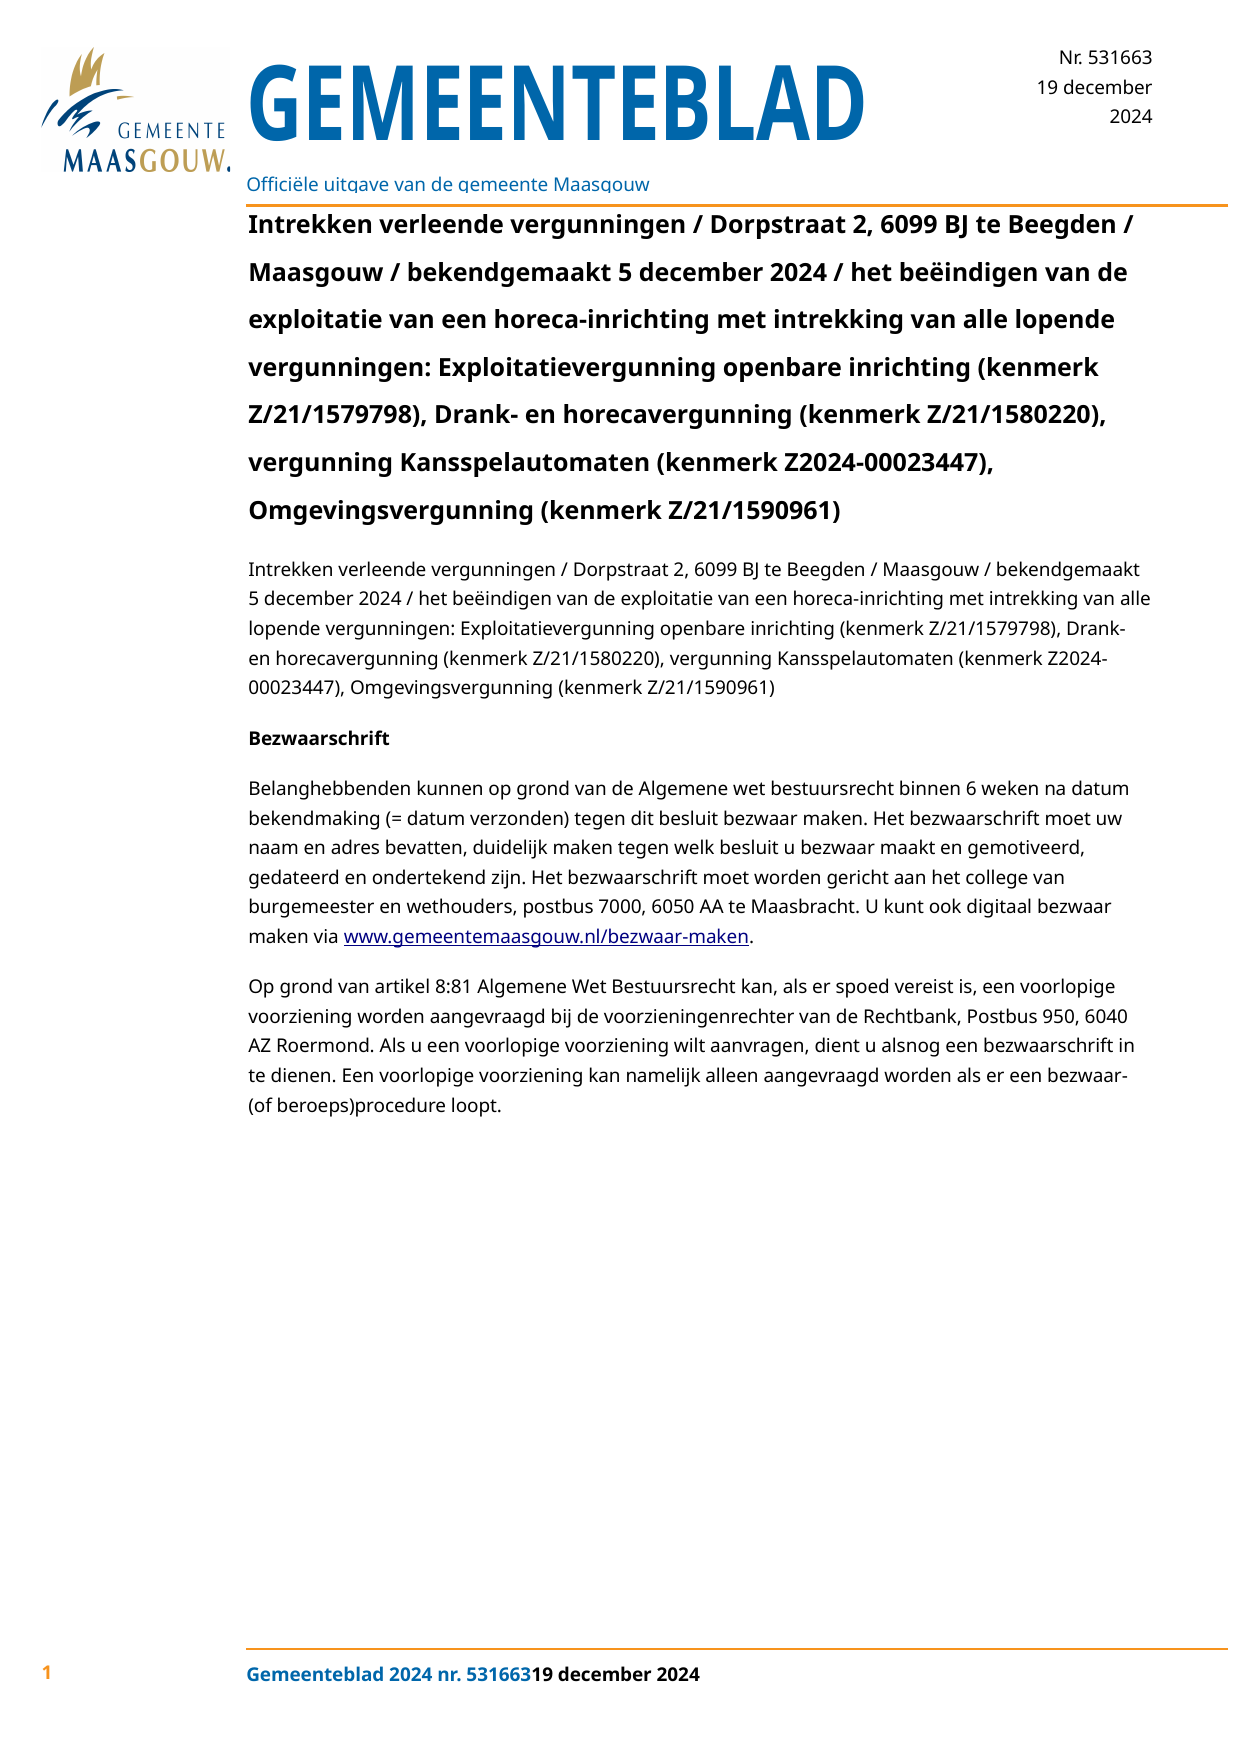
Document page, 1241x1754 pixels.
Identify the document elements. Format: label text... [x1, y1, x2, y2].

text Belanghebbenden kunnen op grond van de Algemene wet bestuursrecht binnen 6 weken na datum bekendmaking (= datum verzonden) tegen dit besluit bezwaar maken. Het bezwaarschrift moet uw naam en adres bevatten, duidelijk maken tegen welk besluit u bezwaar maakt en gemotiveerd, gedateerd en ondertekend zijn. Het bezwaarschrift moet worden gericht aan het college van burgemeester en wethouders, postbus 7000, 6050 AA te Maasbracht. U kunt ook digitaal bezwaar maken via www.gemeentemaasgouw.nl/bezwaar-maken. [248, 775, 1152, 949]
picture [41, 47, 231, 172]
text Intrekken verleende vergunningen / Dorpstraat 2, 6099 BJ te Beegden / Maasgouw / bekendgemaakt 5 december 2024 / het beëindigen van de exploitatie van een horeca-inrichting met intrekking van alle lopende vergunningen: Exploitatievergunning openbare inrichting (kenmerk Z/21/1579798), Drank- en horecavergunning (kenmerk Z/21/1580220), vergunning Kansspelautomaten (kenmerk Z2024-00023447), Omgevingsvergunning (kenmerk Z/21/1590961) [248, 556, 1152, 700]
text Op grond van artikel 8:81 Algemene Wet Bestuursrecht kan, als er spoed vereist is, een voorlopige voorziening worden aangevraagd bij de voorzieningenrechter van de Rechtbank, Postbus 950, 6040 AZ Roermond. Als u een voorlopige voorziening wilt aanvragen, dient u alsnog een bezwaarschrift in te dienen. Een voorlopige voorziening kan namelijk alleen aangevraagd worden als er een bezwaar- (of beroeps)procedure loopt. [248, 973, 1152, 1117]
text Bezwaarschrift [248, 725, 1152, 750]
text Intrekken verleende vergunningen / Dorpstraat 2, 6099 BJ te Beegden / Maasgouw / bekendgemaakt 5 december 2024 / het beëindigen van de exploitatie van een horeca-inrichting met intrekking van alle lopende vergunningen: Exploitatievergunning openbare inrichting (kenmerk Z/21/1579798), Drank- en horecavergunning (kenmerk Z/21/1580220), vergunning Kansspelautomaten (kenmerk Z2024-00023447), Omgevingsvergunning (kenmerk Z/21/1590961) [248, 207, 1152, 526]
